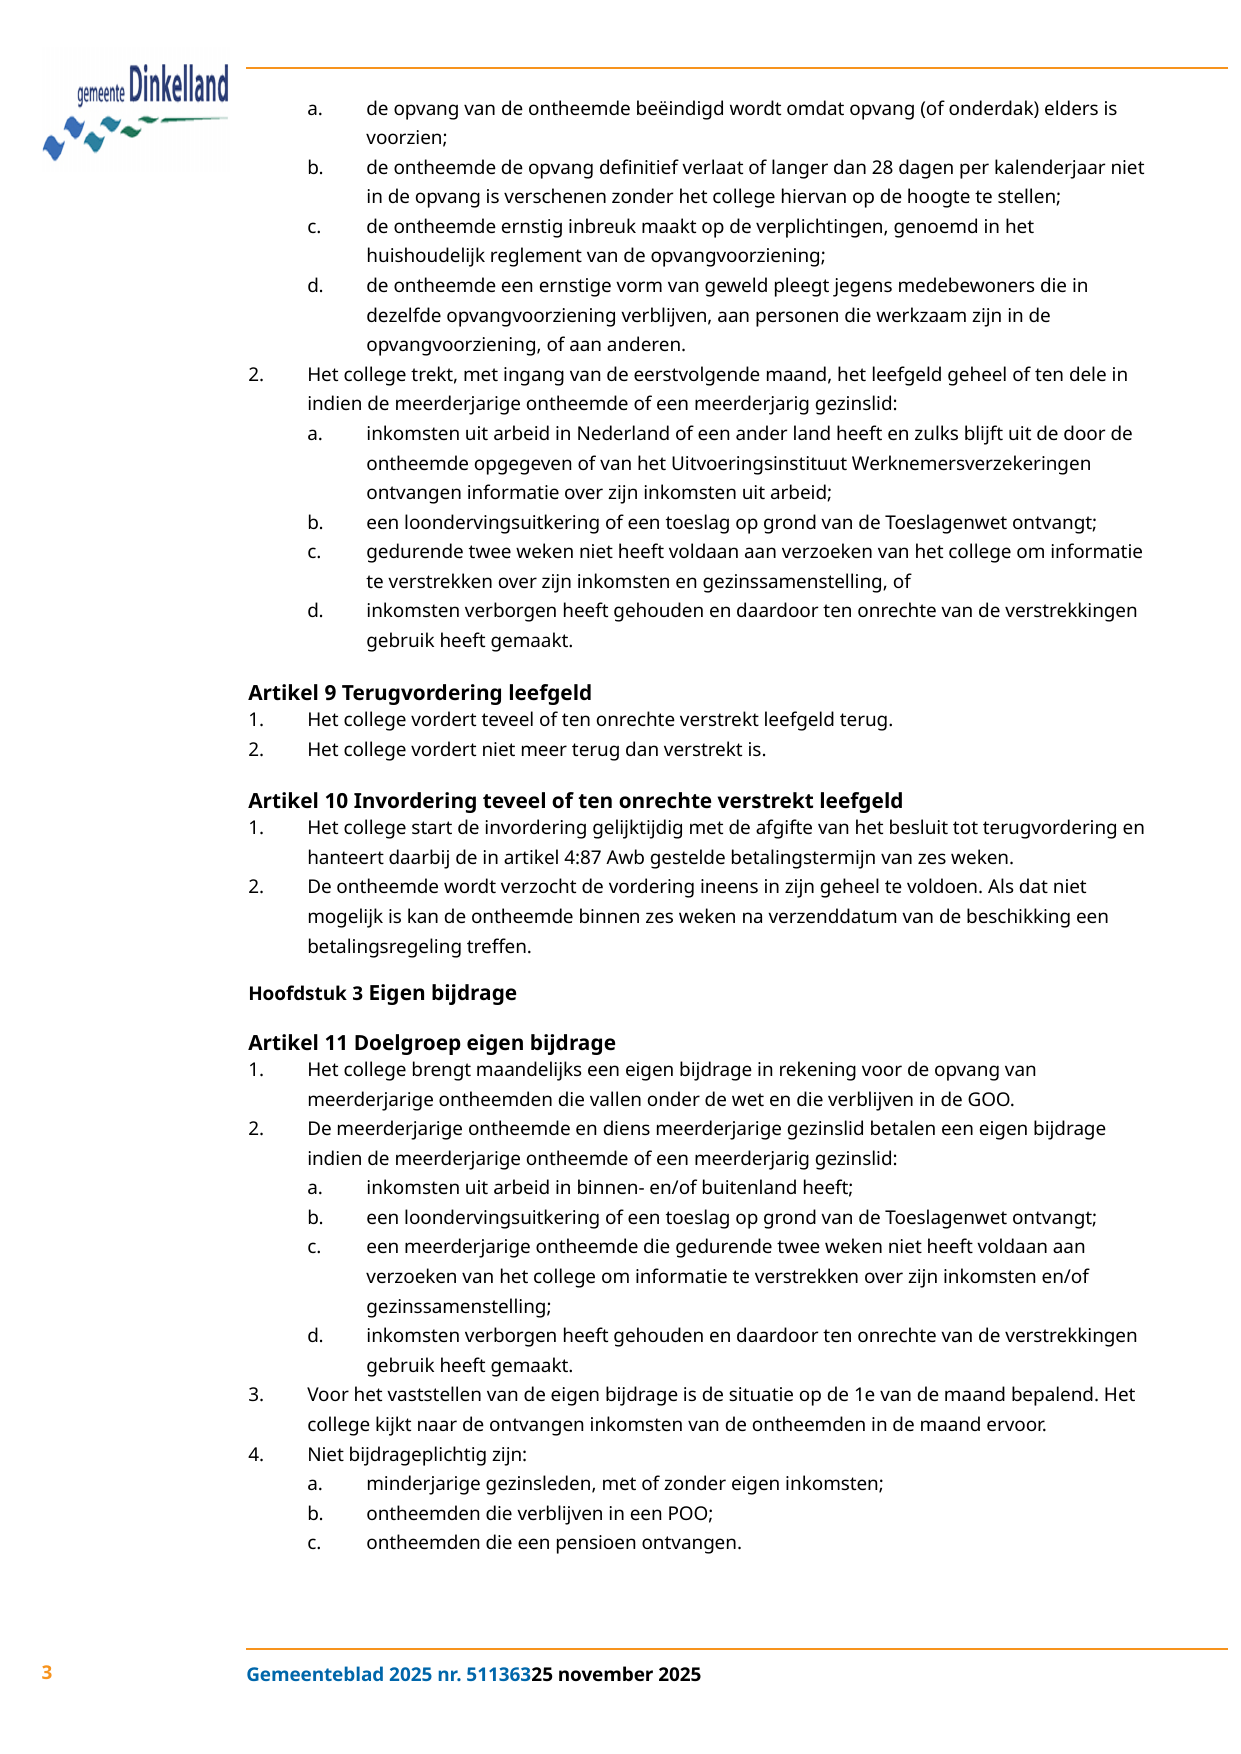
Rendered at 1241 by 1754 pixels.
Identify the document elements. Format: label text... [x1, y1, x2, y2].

list minderjarige gezinsleden, met of zonder eigen inkomsten; [307, 1470, 1152, 1496]
list een meerderjarige ontheemde die gedurende twee weken niet heeft voldaan aan verzoeken van het college om informatie te verstrekken over zijn inkomsten en/of gezinssamenstelling; [307, 1234, 1152, 1319]
list Voor het vaststellen van de eigen bijdrage is de situatie op de 1e van de maand bepalend. Het college kijkt naar de ontvangen inkomsten van de ontheemden in de maand ervoor. [248, 1382, 1152, 1437]
list gedurende twee weken niet heeft voldaan aan verzoeken van het college om informatie te verstrekken over zijn inkomsten en gezinssamenstelling, of [307, 538, 1152, 594]
picture [41, 47, 231, 172]
list inkomsten uit arbeid in binnen- en/of buitenland heeft; [307, 1174, 1152, 1200]
list ontheemden die verblijven in een POO; [307, 1500, 1152, 1526]
list De ontheemde wordt verzocht de vordering ineens in zijn geheel te voldoen. Als dat niet mogelijk is kan de ontheemde binnen zes weken na verzenddatum van de beschikking een betalingsregeling treffen. [248, 874, 1152, 959]
list Niet bijdrageplichtig zijn: [248, 1441, 1152, 1467]
text Artikel 9 Terugvordering leefgeld [248, 678, 1152, 706]
list ontheemden die een pensioen ontvangen. [307, 1529, 1152, 1555]
list Het college trekt, met ingang van de eerstvolgende maand, het leefgeld geheel of ten dele in indien de meerderjarige ontheemde of een meerderjarig gezinslid: [248, 361, 1152, 416]
list een loondervingsuitkering of een toeslag op grond van de Toeslagenwet ontvangt; [307, 1204, 1152, 1230]
list de opvang van de ontheemde beëindigd wordt omdat opvang (of onderdak) elders is voorzien; [307, 95, 1152, 150]
list inkomsten verborgen heeft gehouden en daardoor ten onrechte van de verstrekkingen gebruik heeft gemaakt. [307, 598, 1152, 653]
list Het college vordert niet meer terug dan verstrekt is. [248, 736, 1152, 761]
text Hoofdstuk 3 Eigen bijdrage [248, 978, 1152, 1007]
list inkomsten uit arbeid in Nederland of een ander land heeft en zulks blijft uit de door de ontheemde opgegeven of van het Uitvoeringsinstituut Werknemersverzekeringen ontvangen informatie over zijn inkomsten uit arbeid; [307, 420, 1152, 505]
list inkomsten verborgen heeft gehouden en daardoor ten onrechte van de verstrekkingen gebruik heeft gemaakt. [307, 1322, 1152, 1378]
text Artikel 11 Doelgroep eigen bijdrage [248, 1028, 1152, 1056]
list een loondervingsuitkering of een toeslag op grond van de Toeslagenwet ontvangt; [307, 509, 1152, 535]
list Het college start de invordering gelijktijdig met de afgifte van het besluit tot terugvordering en hanteert daarbij de in artikel 4:87 Awb gestelde betalingstermijn van zes weken. [248, 814, 1152, 870]
list Het college brengt maandelijks een eigen bijdrage in rekening voor de opvang van meerderjarige ontheemden die vallen onder de wet en die verblijven in de GOO. [248, 1056, 1152, 1112]
text Artikel 10 Invordering teveel of ten onrechte verstrekt leefgeld [248, 786, 1152, 814]
list Het college vordert teveel of ten onrechte verstrekt leefgeld terug. [248, 706, 1152, 732]
list de ontheemde de opvang definitief verlaat of langer dan 28 dagen per kalenderjaar niet in de opvang is verschenen zonder het college hiervan op de hoogte te stellen; [307, 154, 1152, 209]
list De meerderjarige ontheemde en diens meerderjarige gezinslid betalen een eigen bijdrage indien de meerderjarige ontheemde of een meerderjarig gezinslid: [248, 1115, 1152, 1171]
list de ontheemde ernstig inbreuk maakt op de verplichtingen, genoemd in het huishoudelijk reglement van de opvangvoorziening; [307, 213, 1152, 268]
list de ontheemde een ernstige vorm van geweld pleegt jegens medebewoners die in dezelfde opvangvoorziening verblijven, aan personen die werkzaam zijn in de opvangvoorziening, of aan anderen. [307, 272, 1152, 357]
